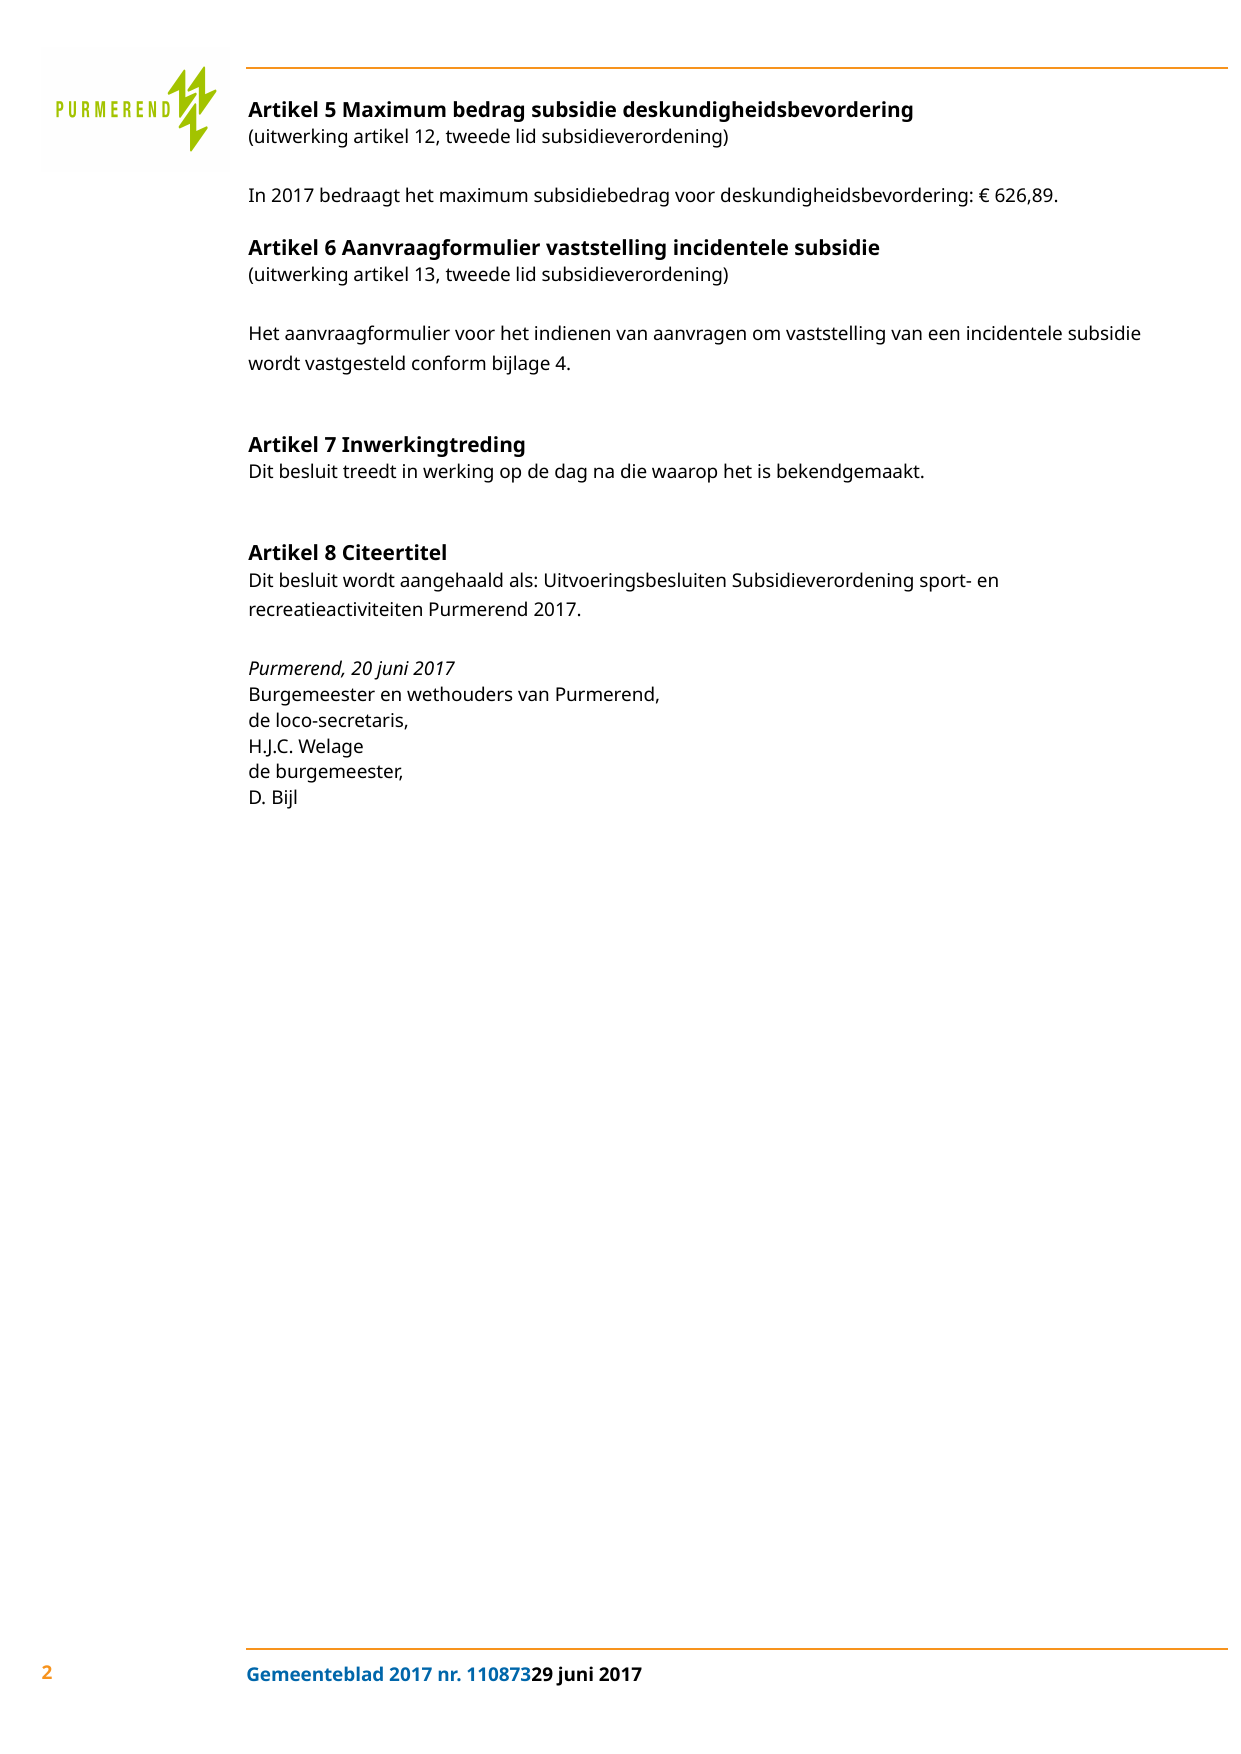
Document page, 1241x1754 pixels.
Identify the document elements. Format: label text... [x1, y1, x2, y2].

text Burgemeester en wethouders van Purmerend, [248, 681, 1152, 707]
text D. Bijl [248, 784, 1152, 810]
text In 2017 bedraagt het maximum subsidiebedrag voor deskundigheidsbevordering: € 626,89. [248, 182, 1152, 208]
text de loco-secretaris, [248, 707, 1152, 733]
text Artikel 6 Aanvraagformulier vaststelling incidentele subsidie [248, 233, 1152, 261]
text Artikel 8 Citeertitel [248, 538, 1152, 567]
text (uitwerking artikel 12, tweede lid subsidieverordening) [248, 123, 1152, 149]
text Het aanvraagformulier voor het indienen van aanvragen om vaststelling van een incidentele subsidie wordt vastgesteld conform bijlage 4. [248, 320, 1152, 376]
picture [41, 47, 231, 172]
text de burgemeester, [248, 758, 1152, 784]
text Dit besluit wordt aangehaald als: Uitvoeringsbesluiten Subsidieverordening sport- en recreatieactiviteiten Purmerend 2017. [248, 567, 1152, 622]
text Artikel 5 Maximum bedrag subsidie deskundigheidsbevordering [248, 95, 1152, 123]
text Artikel 7 Inwerkingtreding [248, 430, 1152, 458]
text Purmerend, 20 juni 2017 [248, 656, 1152, 681]
text (uitwerking artikel 13, tweede lid subsidieverordening) [248, 261, 1152, 287]
text Dit besluit treedt in werking op de dag na die waarop het is bekendgemaakt. [248, 458, 1152, 484]
text H.J.C. Welage [248, 733, 1152, 758]
